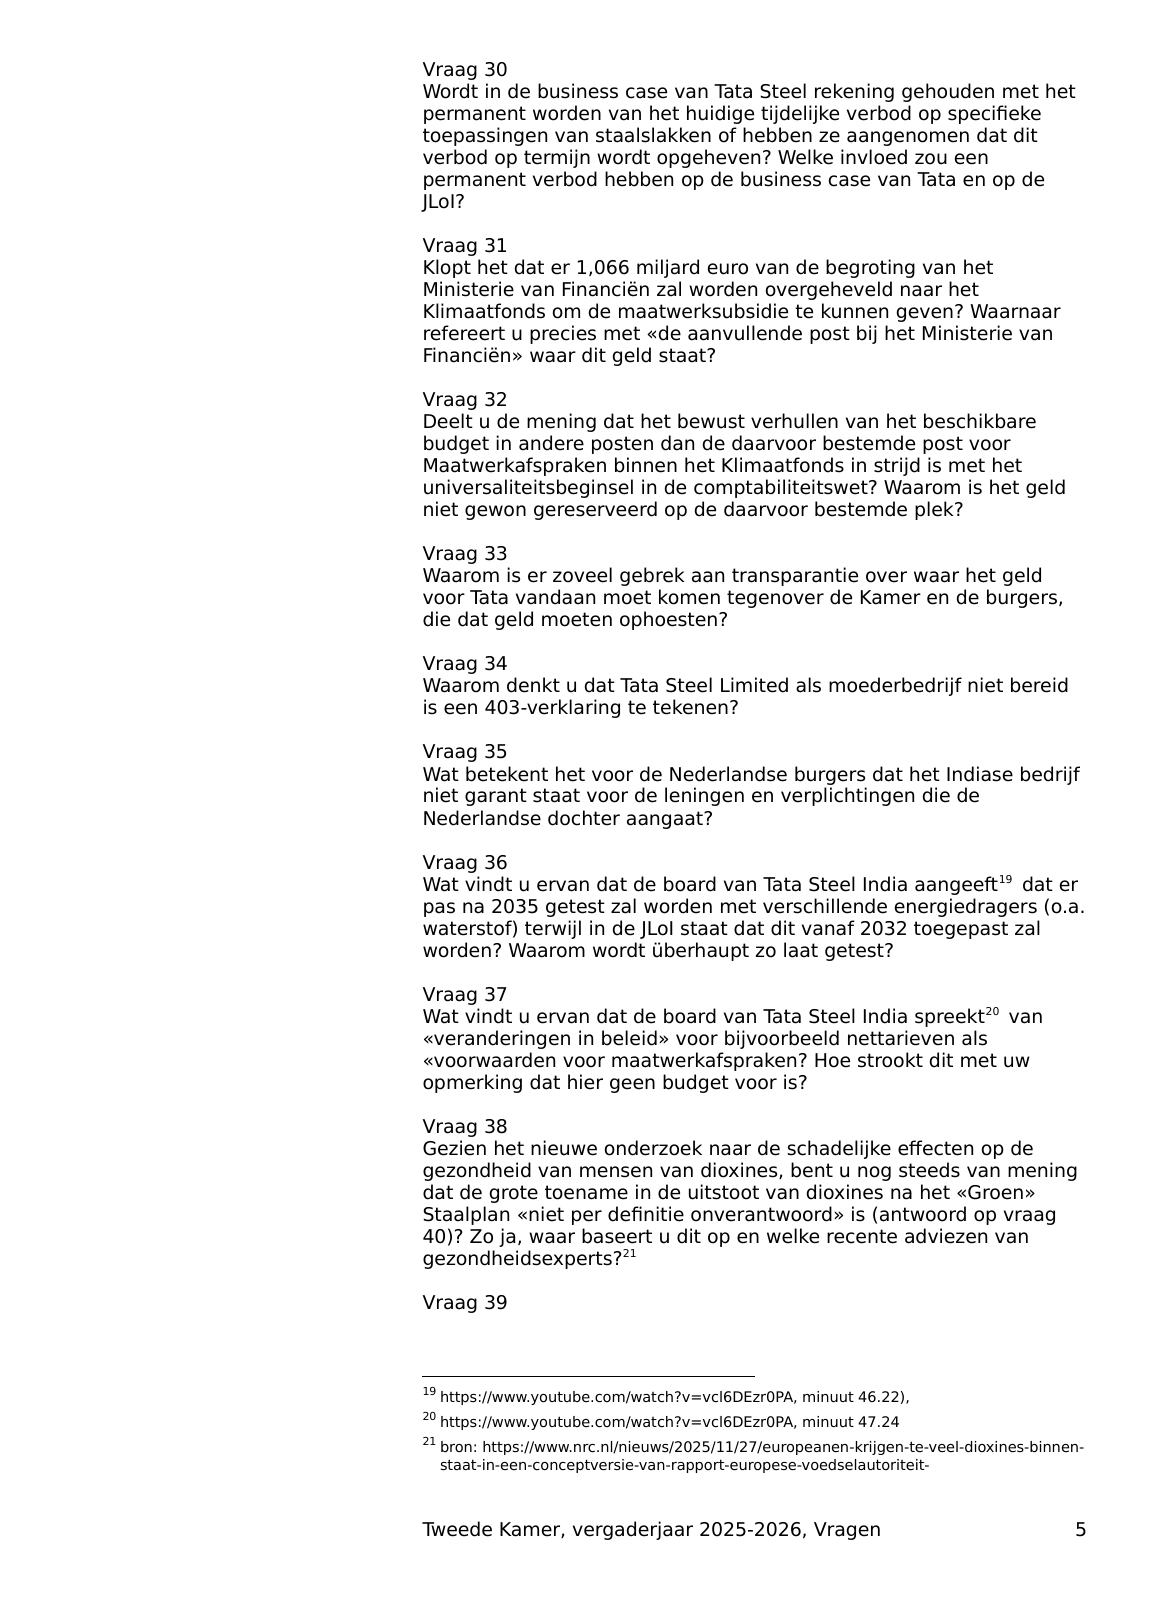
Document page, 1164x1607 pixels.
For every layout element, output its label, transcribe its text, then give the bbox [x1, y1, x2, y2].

text Vraag 31 [422, 235, 1087, 257]
text Vraag 34 [422, 653, 1087, 675]
text Waarom is er zoveel gebrek aan transparantie over waar het geld voor Tata vandaan moet komen tegenover de Kamer en de burgers, die dat geld moeten ophoesten? [422, 565, 1087, 631]
text Wat betekent het voor de Nederlandse burgers dat het Indiase bedrijf niet garant staat voor de leningen en verplichtingen die de Nederlandse dochter aangaat? [422, 763, 1087, 829]
text Vraag 32 [422, 389, 1087, 411]
text Deelt u de mening dat het bewust verhullen van het beschikbare budget in andere posten dan de daarvoor bestemde post voor Maatwerkafspraken binnen het Klimaatfonds in strijd is met het universaliteitsbeginsel in de comptabiliteitswet? Waarom is het geld niet gewon gereserveerd op de daarvoor bestemde plek? [422, 411, 1087, 521]
text Vraag 33 [422, 543, 1087, 565]
text Vraag 37 [422, 984, 1087, 1006]
text Klopt het dat er 1,066 miljard euro van de begroting van het Ministerie van Financiën zal worden overgeheveld naar het Klimaatfonds om de maatwerksubsidie te kunnen geven? Waarnaar refereert u precies met «de aanvullende post bij het Ministerie van Financiën» waar dit geld staat? [422, 257, 1087, 367]
text bron: https://www.nrc.nl/nieuws/2025/11/27/europeanen-krijgen-te-veel-dioxines-binnen-staat-in-een-conceptversie-van-rapport-europese-voedselautoriteit- [422, 1435, 1087, 1474]
text Vraag 30 [422, 59, 1087, 81]
text Vraag 39 [422, 1292, 1087, 1314]
text Gezien het nieuwe onderzoek naar de schadelijke effecten op de gezondheid van mensen van dioxines, bent u nog steeds van mening dat de grote toename in de uitstoot van dioxines na het «Groen» Staalplan «niet per definitie onverantwoord» is (antwoord op vraag 40)? Zo ja, waar baseert u dit op en welke recente adviezen van gezondheidsexperts? [422, 1138, 1087, 1269]
text Wat vindt u ervan dat de board van Tata Steel India spreekt van «veranderingen in beleid» voor bijvoorbeeld nettarieven als «voorwaarden voor maatwerkafspraken? Hoe strookt dit met uw opmerking dat hier geen budget voor is? [422, 1006, 1087, 1093]
text Waarom denkt u dat Tata Steel Limited als moederbedrijf niet bereid is een 403-verklaring te tekenen? [422, 675, 1087, 719]
text https://www.youtube.com/watch?v=vcl6DEzr0PA, minuut 47.24 [422, 1410, 1087, 1432]
text Vraag 38 [422, 1116, 1087, 1138]
text https://www.youtube.com/watch?v=vcl6DEzr0PA, minuut 46.22), [422, 1385, 1087, 1407]
text Vraag 36 [422, 852, 1087, 873]
text Wordt in de business case van Tata Steel rekening gehouden met het permanent worden van het huidige tijdelijke verbod op specifieke toepassingen van staalslakken of hebben ze aangenomen dat dit verbod op termijn wordt opgeheven? Welke invloed zou een permanent verbod hebben op de business case van Tata en op de JLoI? [422, 81, 1087, 213]
text Vraag 35 [422, 741, 1087, 763]
text Wat vindt u ervan dat de board van Tata Steel India aangeeft dat er pas na 2035 getest zal worden met verschillende energiedragers (o.a. waterstof) terwijl in de JLoI staat dat dit vanaf 2032 toegepast zal worden? Waarom wordt überhaupt zo laat getest? [422, 873, 1087, 961]
